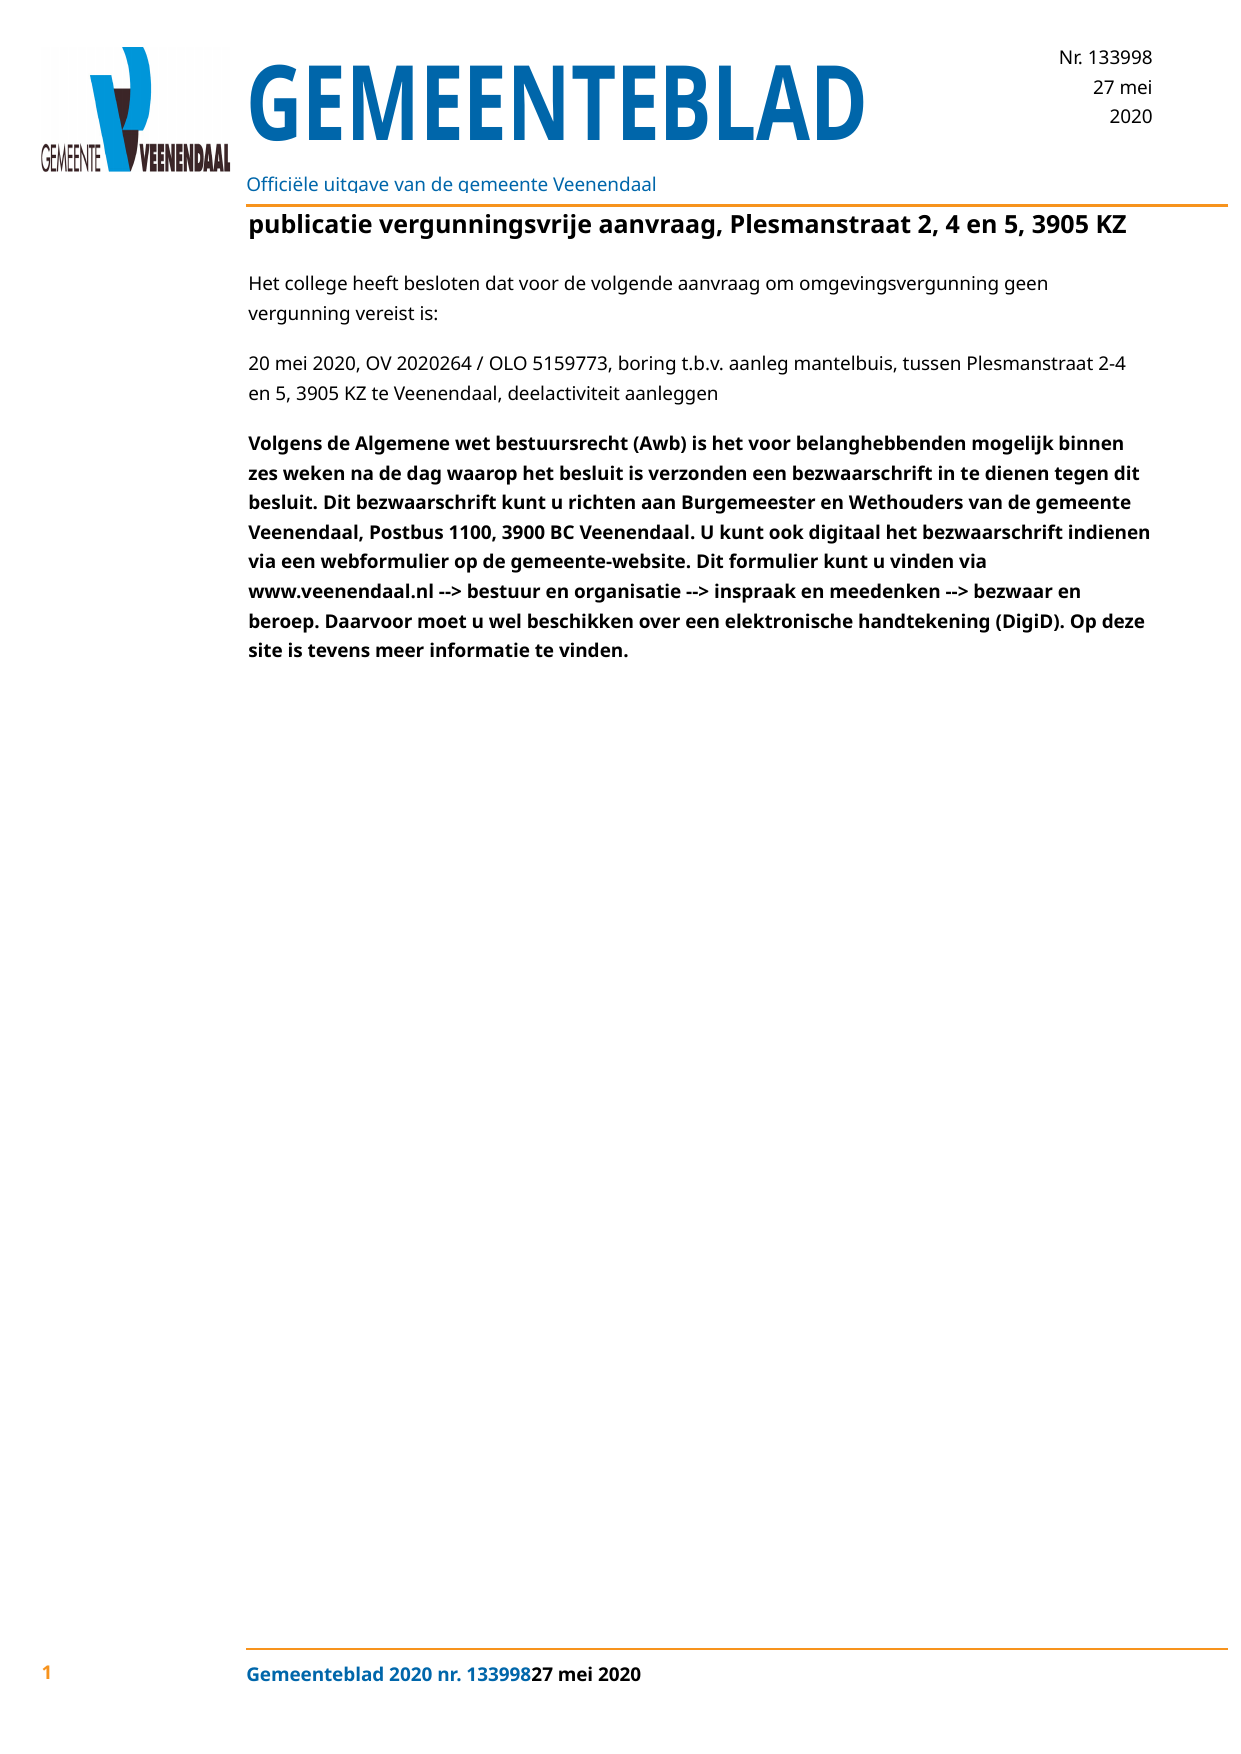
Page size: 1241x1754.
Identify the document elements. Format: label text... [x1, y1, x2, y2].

text Volgens de Algemene wet bestuursrecht (Awb) is het voor belanghebbenden mogelijk binnen zes weken na de dag waarop het besluit is verzonden een bezwaarschrift in te dienen tegen dit besluit. Dit bezwaarschrift kunt u richten aan Burgemeester en Wethouders van de gemeente Veenendaal, Postbus 1100, 3900 BC Veenendaal. U kunt ook digitaal het bezwaarschrift indienen via een webformulier op de gemeente-website. Dit formulier kunt u vinden via www.veenendaal.nl --> bestuur en organisatie --> inspraak en meedenken --> bezwaar en beroep. Daarvoor moet u wel beschikken over een elektronische handtekening (DigiD). Op deze site is tevens meer informatie te vinden. [248, 430, 1152, 663]
picture [123, 47, 231, 172]
picture [41, 47, 130, 172]
text publicatie vergunningsvrije aanvraag, Plesmanstraat 2, 4 en 5, 3905 KZ [248, 207, 1152, 241]
text Het college heeft besloten dat voor de volgende aanvraag om omgevingsvergunning geen vergunning vereist is: [248, 270, 1152, 326]
text 20 mei 2020, OV 2020264 / OLO 5159773, boring t.b.v. aanleg mantelbuis, tussen Plesmanstraat 2-4 en 5, 3905 KZ te Veenendaal, deelactiviteit aanleggen [248, 350, 1152, 406]
